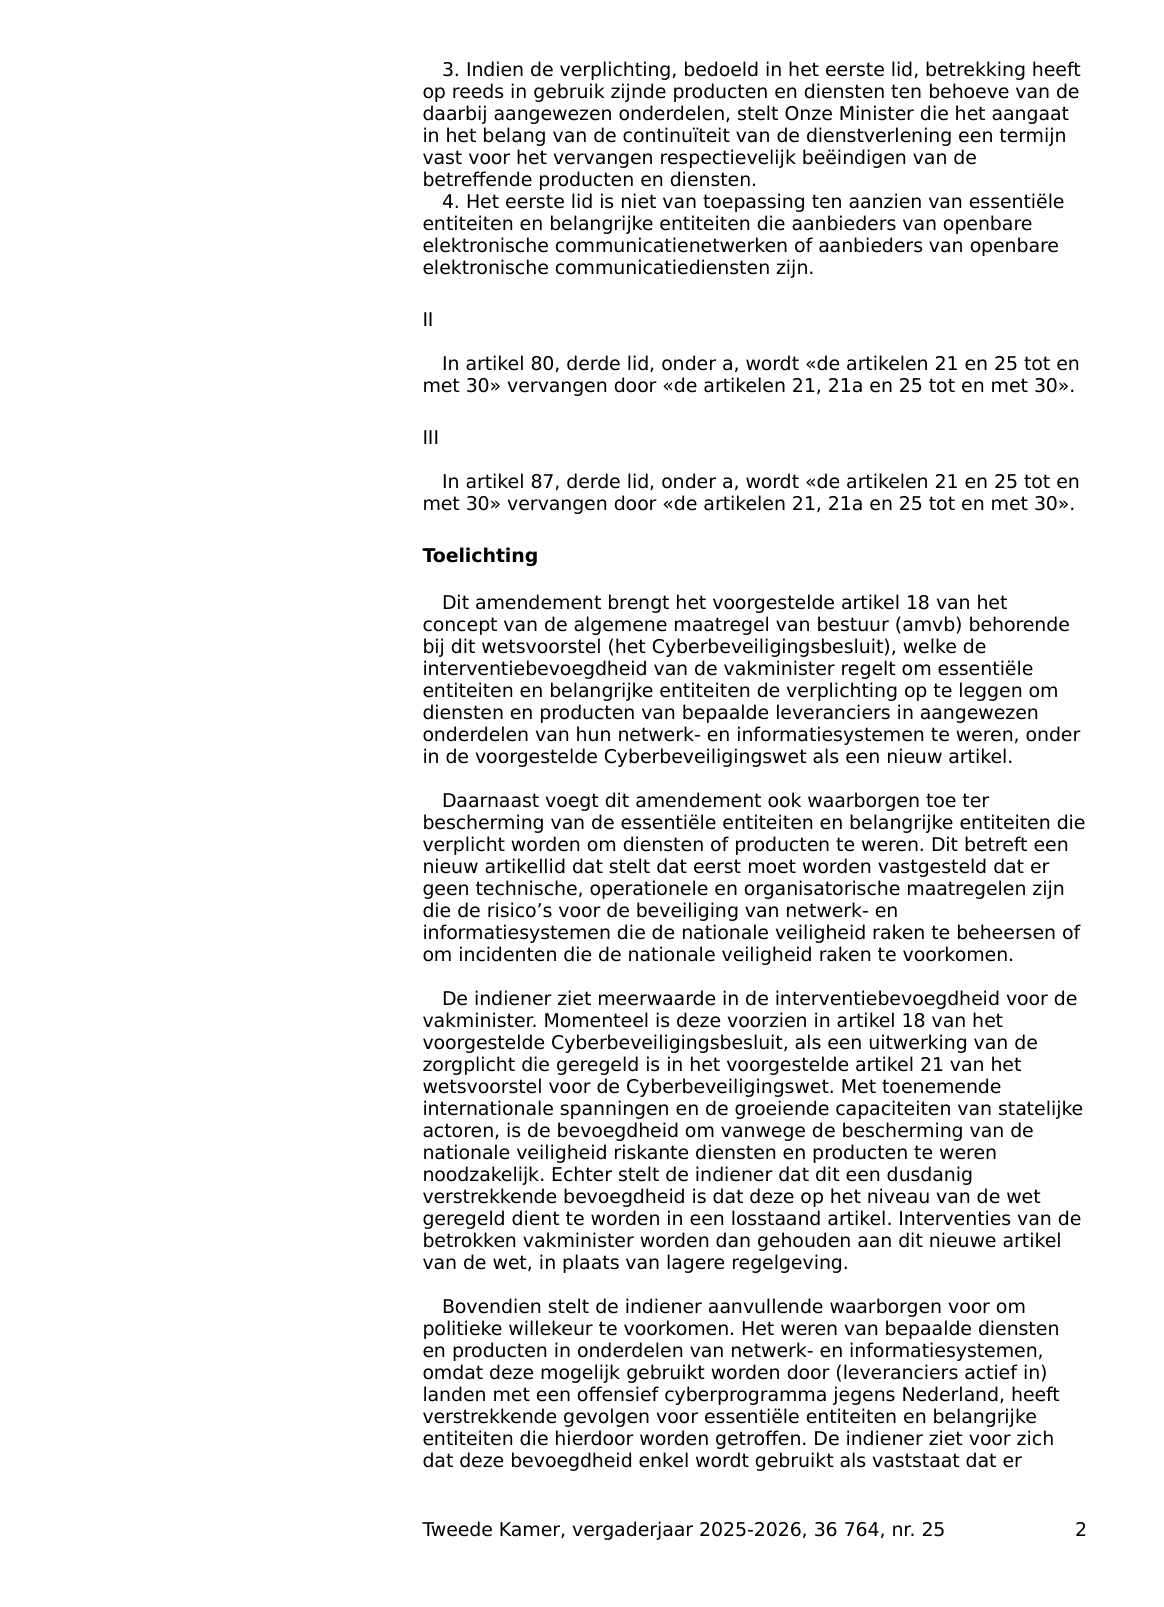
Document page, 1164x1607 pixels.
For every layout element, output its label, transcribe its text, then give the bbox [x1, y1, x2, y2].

text Bovendien stelt de indiener aanvullende waarborgen voor om politieke willekeur te voorkomen. Het weren van bepaalde diensten en producten in onderdelen van netwerk- en informatiesystemen, omdat deze mogelijk gebruikt worden door (leveranciers actief in) landen met een offensief cyberprogramma jegens Nederland, heeft verstrekkende gevolgen voor essentiële entiteiten en belangrijke entiteiten die hierdoor worden getroffen. De indiener ziet voor zich dat deze bevoegdheid enkel wordt gebruikt als vaststaat dat er [422, 1296, 1087, 1472]
text 4. Het eerste lid is niet van toepassing ten aanzien van essentiële entiteiten en belangrijke entiteiten die aanbieders van openbare elektronische communicatienetwerken of aanbieders van openbare elektronische communicatiediensten zijn. [422, 191, 1087, 279]
text In artikel 87, derde lid, onder a, wordt «de artikelen 21 en 25 tot en met 30» vervangen door «de artikelen 21, 21a en 25 tot en met 30». [422, 471, 1087, 515]
subtitle III [422, 427, 1087, 449]
text Daarnaast voegt dit amendement ook waarborgen toe ter bescherming van de essentiële entiteiten en belangrijke entiteiten die verplicht worden om diensten of producten te weren. Dit betreft een nieuw artikellid dat stelt dat eerst moet worden vastgesteld dat er geen technische, operationele en organisatorische maatregelen zijn die de risico’s voor de beveiliging van netwerk- en informatiesystemen die de nationale veiligheid raken te beheersen of om incidenten die de nationale veiligheid raken te voorkomen. [422, 790, 1087, 966]
text De indiener ziet meerwaarde in de interventiebevoegdheid voor de vakminister. Momenteel is deze voorzien in artikel 18 van het voorgestelde Cyberbeveiligingsbesluit, als een uitwerking van de zorgplicht die geregeld is in het voorgestelde artikel 21 van het wetsvoorstel voor de Cyberbeveiligingswet. Met toenemende internationale spanningen en de groeiende capaciteiten van statelijke actoren, is de bevoegdheid om vanwege de bescherming van de nationale veiligheid riskante diensten en producten te weren noodzakelijk. Echter stelt de indiener dat dit een dusdanig verstrekkende bevoegdheid is dat deze op het niveau van de wet geregeld dient te worden in een losstaand artikel. Interventies van de betrokken vakminister worden dan gehouden aan dit nieuwe artikel van de wet, in plaats van lagere regelgeving. [422, 988, 1087, 1274]
text In artikel 80, derde lid, onder a, wordt «de artikelen 21 en 25 tot en met 30» vervangen door «de artikelen 21, 21a en 25 tot en met 30». [422, 353, 1087, 397]
subtitle Toelichting [422, 545, 1087, 567]
subtitle II [422, 309, 1087, 331]
text Dit amendement brengt het voorgestelde artikel 18 van het concept van de algemene maatregel van bestuur (amvb) behorende bij dit wetsvoorstel (het Cyberbeveiligingsbesluit), welke de interventiebevoegdheid van de vakminister regelt om essentiële entiteiten en belangrijke entiteiten de verplichting op te leggen om diensten en producten van bepaalde leveranciers in aangewezen onderdelen van hun netwerk- en informatiesystemen te weren, onder in de voorgestelde Cyberbeveiligingswet als een nieuw artikel. [422, 592, 1087, 768]
text 3. Indien de verplichting, bedoeld in het eerste lid, betrekking heeft op reeds in gebruik zijnde producten en diensten ten behoeve van de daarbij aangewezen onderdelen, stelt Onze Minister die het aangaat in het belang van de continuïteit van de dienstverlening een termijn vast voor het vervangen respectievelijk beëindigen van de betreffende producten en diensten. [422, 59, 1087, 191]
